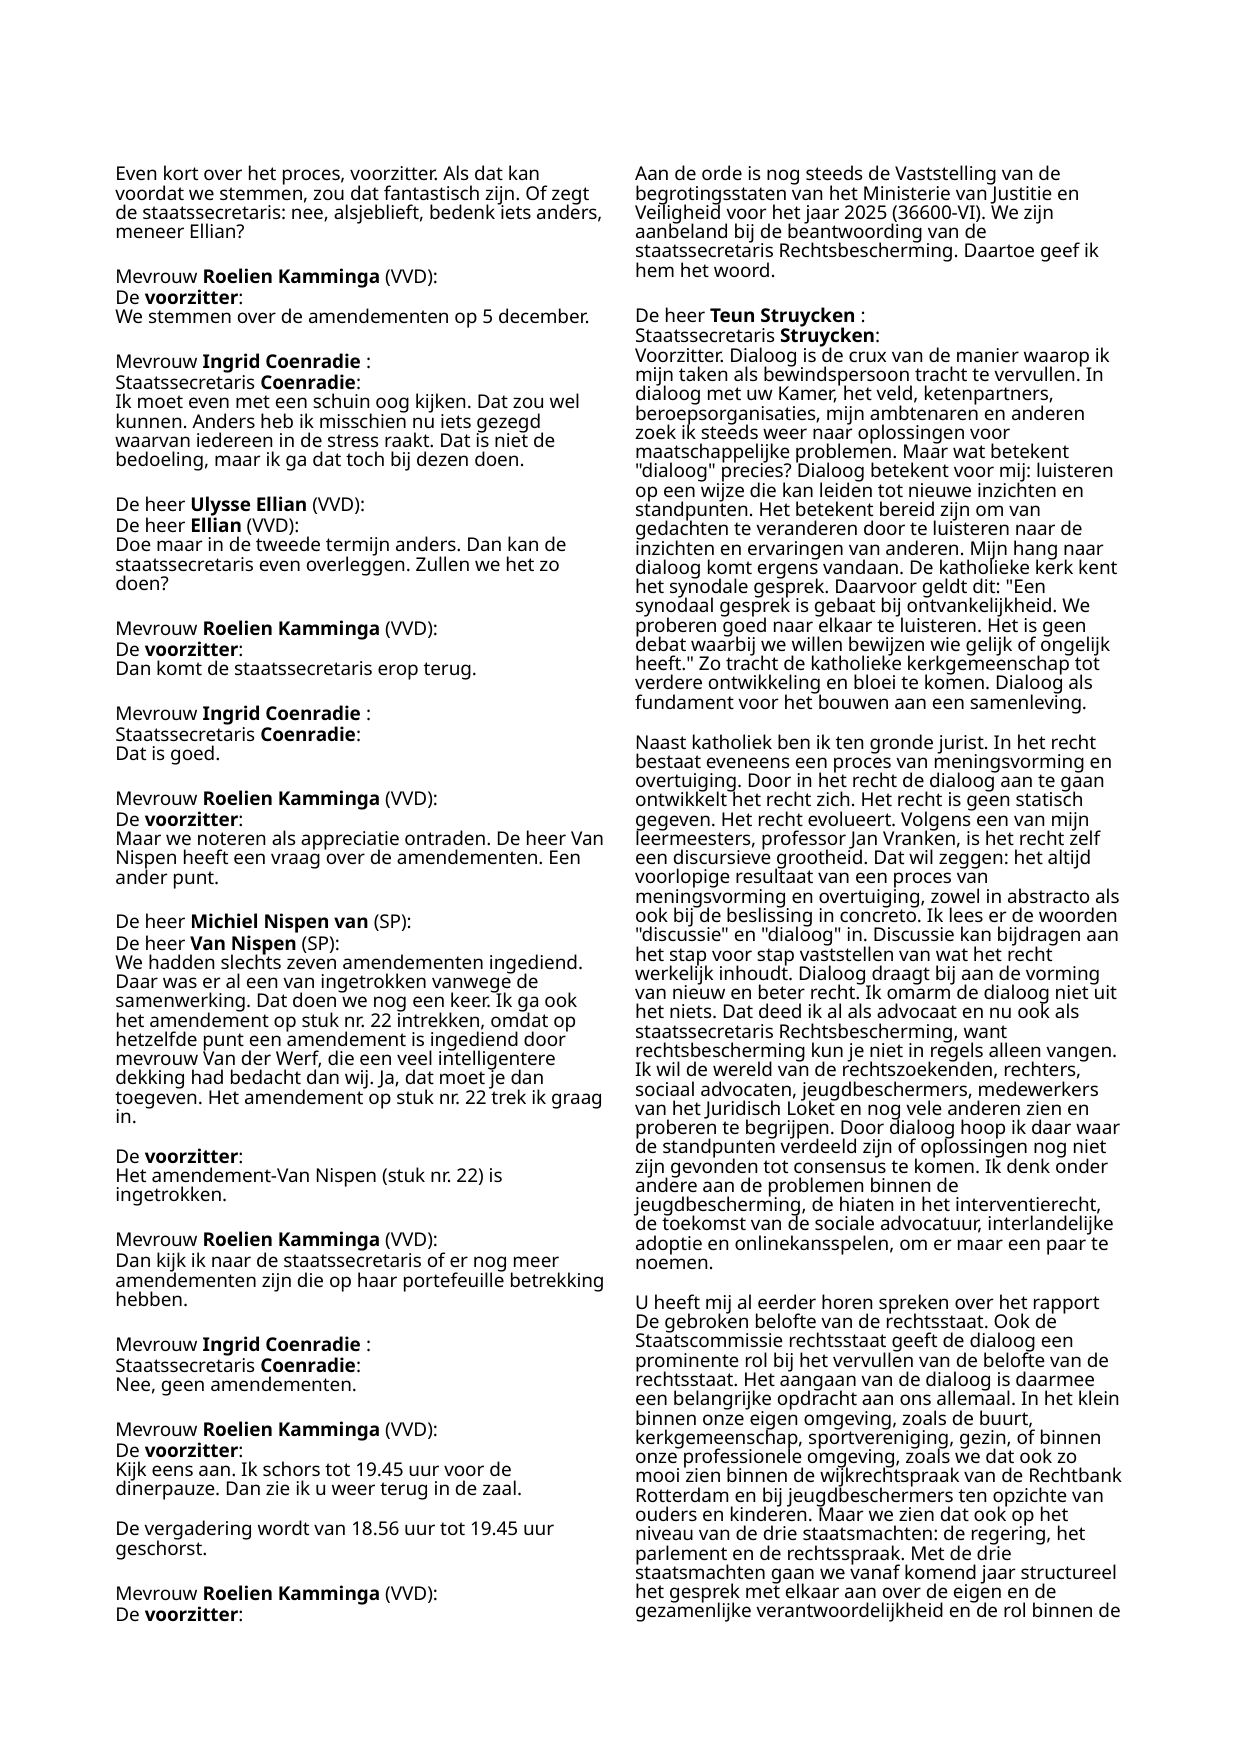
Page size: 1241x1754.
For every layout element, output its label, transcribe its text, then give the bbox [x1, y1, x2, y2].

text De voorzitter: [115, 641, 605, 660]
text Mevrouw Roelien Kamminga (VVD): [115, 1416, 605, 1442]
text Mevrouw Roelien Kamminga (VVD): [115, 1227, 605, 1252]
text Naast katholiek ben ik ten gronde jurist. In het recht bestaat eveneens een proces van meningsvorming en overtuiging. Door in het recht de dialoog aan te gaan ontwikkelt het recht zich. Het recht is geen statisch gegeven. Het recht evolueert. Volgens een van mijn leermeesters, professor Jan Vranken, is het recht zelf een discursieve grootheid. Dat wil zeggen: het altijd voorlopige resultaat van een proces van meningsvorming en overtuiging, zowel in abstracto als ook bij de beslissing in concreto. Ik lees er de woorden "discussie" en "dialoog" in. Discussie kan bijdragen aan het stap voor stap vaststellen van wat het recht werkelijk inhoudt. Dialoog draagt bij aan de vorming van nieuw en beter recht. Ik omarm de dialoog niet uit het niets. Dat deed ik al als advocaat en nu ook als staatssecretaris Rechtsbescherming, want rechtsbescherming kun je niet in regels alleen vangen. Ik wil de wereld van de rechtszoekenden, rechters, sociaal advocaten, jeugdbeschermers, medewerkers van het Juridisch Loket en nog vele anderen zien en proberen te begrijpen. Door dialoog hoop ik daar waar de standpunten verdeeld zijn of oplossingen nog niet zijn gevonden tot consensus te komen. Ik denk onder andere aan de problemen binnen de jeugdbescherming, de hiaten in het interventierecht, de toekomst van de sociale advocatuur, interlandelijke adoptie en onlinekansspelen, om er maar een paar te noemen. [635, 734, 1125, 1273]
text Mevrouw Roelien Kamminga (VVD): [115, 615, 605, 641]
text De heer Teun Struycken : [635, 302, 1125, 327]
text Staatssecretaris Coenradie: [115, 374, 605, 393]
text Dan kijk ik naar de staatssecretaris of er nog meer amendementen zijn die op haar portefeuille betrekking hebben. [115, 1252, 605, 1310]
text De vergadering wordt van 18.56 uur tot 19.45 uur geschorst. [115, 1520, 605, 1559]
text Kijk eens aan. Ik schors tot 19.45 uur voor de dinerpauze. Dan zie ik u weer terug in de zaal. [115, 1461, 605, 1499]
text Nee, geen amendementen. [115, 1376, 605, 1395]
text De voorzitter: [115, 1148, 605, 1167]
text Ik moet even met een schuin oog kijken. Dat zou wel kunnen. Anders heb ik misschien nu iets gezegd waarvan iedereen in de stress raakt. Dat is niet de bedoeling, maar ik ga dat toch bij dezen doen. [115, 393, 605, 470]
text De voorzitter: [115, 1442, 605, 1461]
text Staatssecretaris Coenradie: [115, 726, 605, 745]
text Dan komt de staatssecretaris erop terug. [115, 660, 605, 679]
text We stemmen over de amendementen op 5 december. [115, 308, 605, 327]
text De voorzitter: [115, 289, 605, 308]
text Dat is goed. [115, 745, 605, 764]
text U heeft mij al eerder horen spreken over het rapport De gebroken belofte van de rechtsstaat. Ook de Staatscommissie rechtsstaat geeft de dialoog een prominente rol bij het vervullen van de belofte van de rechtsstaat. Het aangaan van de dialoog is daarmee een belangrijke opdracht aan ons allemaal. In het klein binnen onze eigen omgeving, zoals de buurt, kerkgemeenschap, sportvereniging, gezin, of binnen onze professionele omgeving, zoals we dat ook zo mooi zien binnen de wijkrechtspraak van de Rechtbank Rotterdam en bij jeugdbeschermers ten opzichte van ouders en kinderen. Maar we zien dat ook op het niveau van de drie staatsmachten: de regering, het parlement en de rechtsspraak. Met de drie staatsmachten gaan we vanaf komend jaar structureel het gesprek met elkaar aan over de eigen en de gezamenlijke verantwoordelijkheid en de rol binnen de [635, 1294, 1125, 1622]
text De heer Ellian (VVD): [115, 517, 605, 536]
text De heer Van Nispen (SP): [115, 934, 605, 954]
text Maar we noteren als appreciatie ontraden. De heer Van Nispen heeft een vraag over de amendementen. Een ander punt. [115, 830, 605, 888]
text Mevrouw Ingrid Coenradie : [115, 1331, 605, 1357]
text Mevrouw Roelien Kamminga (VVD): [115, 263, 605, 289]
text De voorzitter: [115, 1606, 605, 1625]
text De voorzitter: [115, 811, 605, 830]
text Mevrouw Ingrid Coenradie : [115, 348, 605, 374]
text Staatssecretaris Struycken: [635, 327, 1125, 347]
text We hadden slechts zeven amendementen ingediend. Daar was er al een van ingetrokken vanwege de samenwerking. Dat doen we nog een keer. Ik ga ook het amendement op stuk nr. 22 intrekken, omdat op hetzelfde punt een amendement is ingediend door mevrouw Van der Werf, die een veel intelligentere dekking had bedacht dan wij. Ja, dat moet je dan toegeven. Het amendement op stuk nr. 22 trek ik graag in. [115, 954, 605, 1127]
text Staatssecretaris Coenradie: [115, 1357, 605, 1376]
text De heer Michiel Nispen van (SP): [115, 909, 605, 934]
text Voorzitter. Dialoog is de crux van de manier waarop ik mijn taken als bewindspersoon tracht te vervullen. In dialoog met uw Kamer, het veld, ketenpartners, beroepsorganisaties, mijn ambtenaren en anderen zoek ik steeds weer naar oplossingen voor maatschappelijke problemen. Maar wat betekent "dialoog" precies? Dialoog betekent voor mij: luisteren op een wijze die kan leiden tot nieuwe inzichten en standpunten. Het betekent bereid zijn om van gedachten te veranderen door te luisteren naar de inzichten en ervaringen van anderen. Mijn hang naar dialoog komt ergens vandaan. De katholieke kerk kent het synodale gesprek. Daarvoor geldt dit: "Een synodaal gesprek is gebaat bij ontvankelijkheid. We proberen goed naar elkaar te luisteren. Het is geen debat waarbij we willen bewijzen wie gelijk of ongelijk heeft." Zo tracht de katholieke kerkgemeenschap tot verdere ontwikkeling en bloei te komen. Dialoog als fundament voor het bouwen aan een samenleving. [635, 347, 1125, 713]
text De heer Ulysse Ellian (VVD): [115, 491, 605, 517]
text Doe maar in de tweede termijn anders. Dan kan de staatssecretaris even overleggen. Zullen we het zo doen? [115, 536, 605, 594]
text Mevrouw Roelien Kamminga (VVD): [115, 1580, 605, 1606]
text Het amendement-Van Nispen (stuk nr. 22) is ingetrokken. [115, 1167, 605, 1206]
text Mevrouw Ingrid Coenradie : [115, 700, 605, 726]
text Even kort over het proces, voorzitter. Als dat kan voordat we stemmen, zou dat fantastisch zijn. Of zegt de staatssecretaris: nee, alsjeblieft, bedenk iets anders, meneer Ellian? [115, 165, 605, 242]
text Aan de orde is nog steeds de Vaststelling van de begrotingsstaten van het Ministerie van Justitie en Veiligheid voor het jaar 2025 (36600-VI). We zijn aanbeland bij de beantwoording van de staatssecretaris Rechtsbescherming. Daartoe geef ik hem het woord. [635, 165, 1125, 281]
text Mevrouw Roelien Kamminga (VVD): [115, 785, 605, 811]
